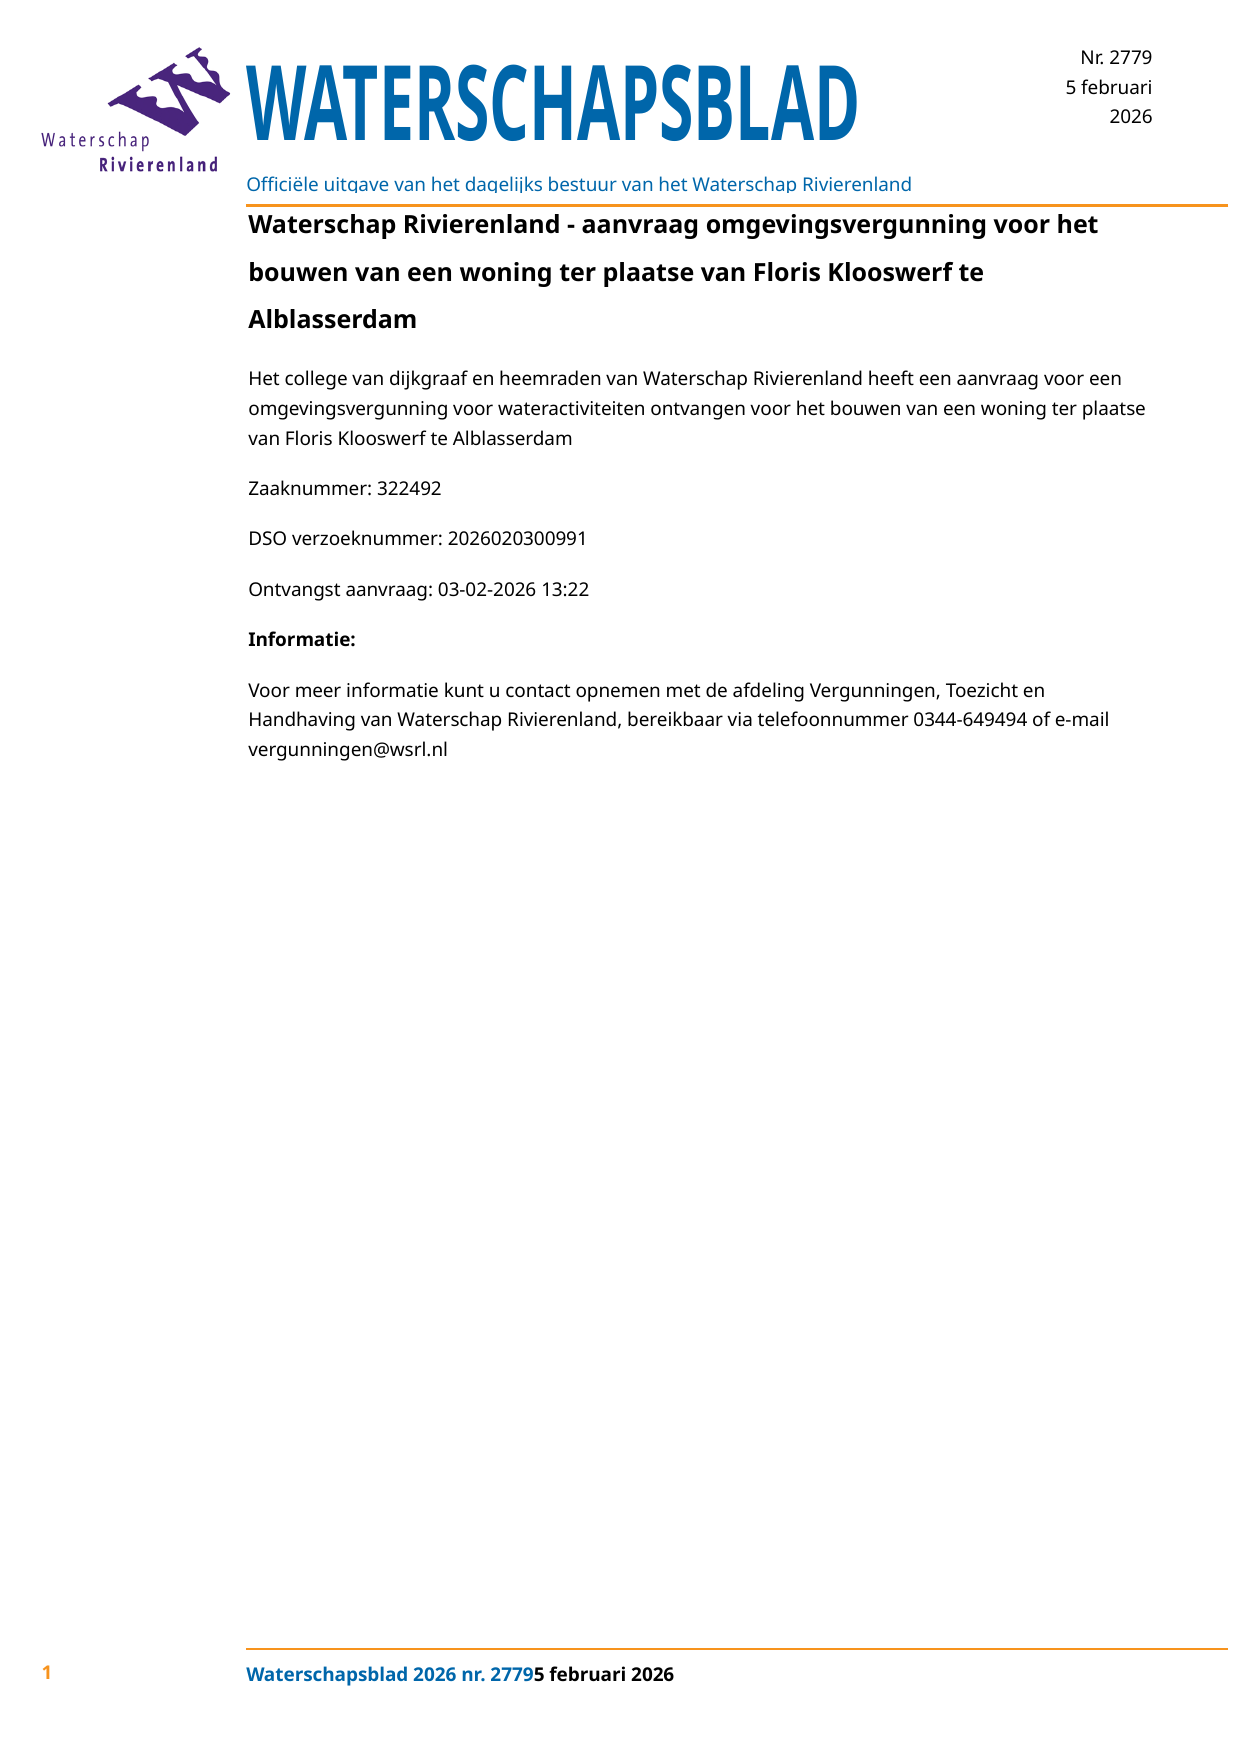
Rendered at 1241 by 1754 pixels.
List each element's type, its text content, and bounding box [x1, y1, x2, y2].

text DSO verzoeknummer: 2026020300991 [248, 526, 1152, 551]
picture [41, 47, 231, 172]
text Waterschap Rivierenland - aanvraag omgevingsvergunning voor het bouwen van een woning ter plaatse van Floris Klooswerf te Alblasserdam [248, 207, 1152, 336]
text Ontvangst aanvraag: 03-02-2026 13:22 [248, 576, 1152, 602]
text Voor meer informatie kunt u contact opnemen met de afdeling Vergunningen, Toezicht en Handhaving van Waterschap Rivierenland, bereikbaar via telefoonnummer 0344-649494 of e-mail vergunningen@wsrl.nl [248, 677, 1152, 762]
text Informatie: [248, 626, 1152, 652]
text Het college van dijkgraaf en heemraden van Waterschap Rivierenland heeft een aanvraag voor een omgevingsvergunning voor wateractiviteiten ontvangen voor het bouwen van een woning ter plaatse van Floris Klooswerf te Alblasserdam [248, 366, 1152, 450]
text Zaaknummer: 322492 [248, 475, 1152, 501]
